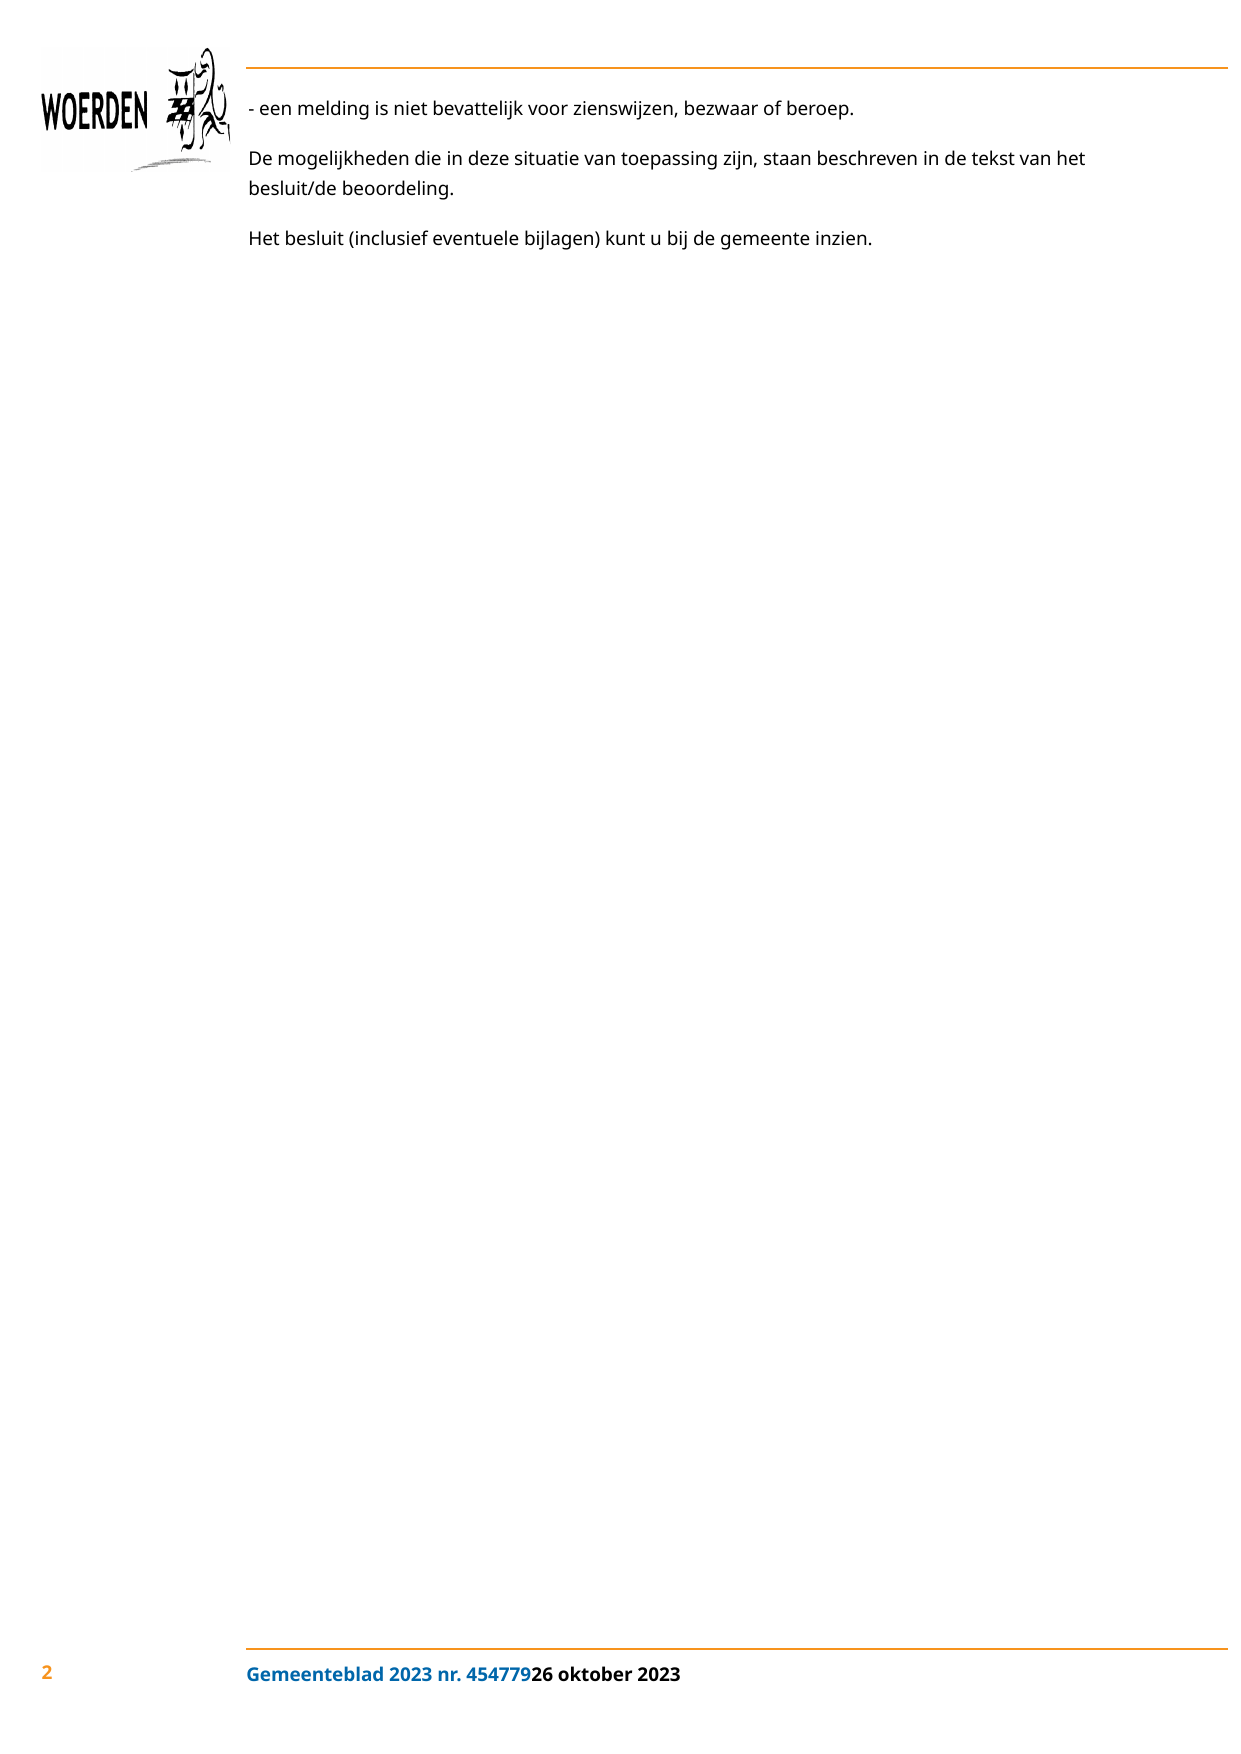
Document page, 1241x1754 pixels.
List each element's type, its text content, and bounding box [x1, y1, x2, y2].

picture [41, 47, 231, 172]
text - een melding is niet bevattelijk voor zienswijzen, bezwaar of beroep. [248, 95, 1152, 121]
text Het besluit (inclusief eventuele bijlagen) kunt u bij de gemeente inzien. [248, 225, 1152, 251]
text De mogelijkheden die in deze situatie van toepassing zijn, staan beschreven in de tekst van het besluit/de beoordeling. [248, 145, 1152, 201]
